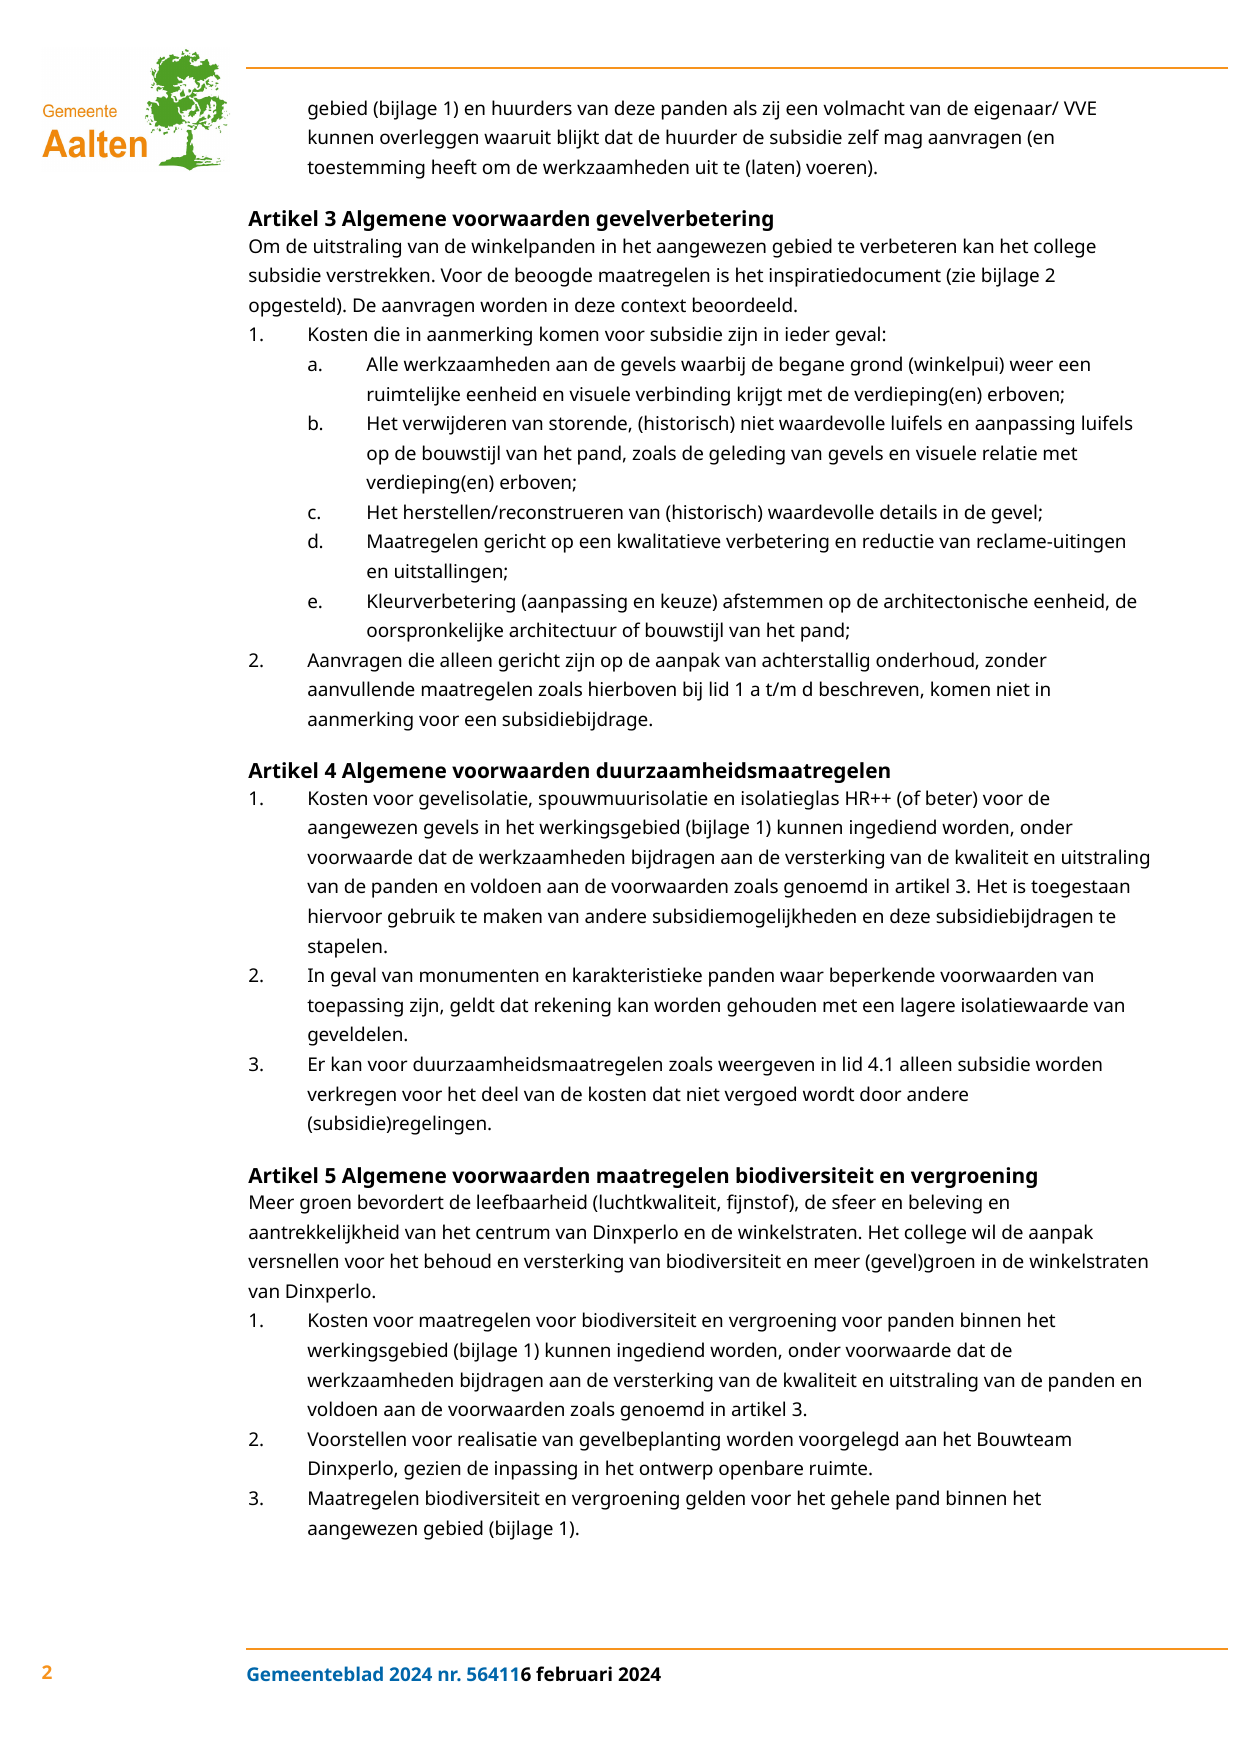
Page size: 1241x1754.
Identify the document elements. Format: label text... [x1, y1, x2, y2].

list Het herstellen/reconstrueren van (historisch) waardevolle details in de gevel; [307, 499, 1152, 525]
list Er kan voor duurzaamheidsmaatregelen zoals weergeven in lid 4.1 alleen subsidie worden verkregen voor het deel van de kosten dat niet vergoed wordt door andere (subsidie)regelingen. [248, 1051, 1152, 1136]
list gebied (bijlage 1) en huurders van deze panden als zij een volmacht van de eigenaar/ VVE kunnen overleggen waaruit blijkt dat de huurder de subsidie zelf mag aanvragen (en toestemming heeft om de werkzaamheden uit te (laten) voeren). [248, 95, 1152, 180]
list Het verwijderen van storende, (historisch) niet waardevolle luifels en aanpassing luifels op de bouwstijl van het pand, zoals de geleding van gevels en visuele relatie met verdieping(en) erboven; [307, 410, 1152, 495]
list Kosten die in aanmerking komen voor subsidie zijn in ieder geval: [248, 322, 1152, 347]
list Voorstellen voor realisatie van gevelbeplanting worden voorgelegd aan het Bouwteam Dinxperlo, gezien de inpassing in het ontwerp openbare ruimte. [248, 1426, 1152, 1481]
list Aanvragen die alleen gericht zijn op de aanpak van achterstallig onderhoud, zonder aanvullende maatregelen zoals hierboven bij lid 1 a t/m d beschreven, komen niet in aanmerking voor een subsidiebijdrage. [248, 647, 1152, 732]
text Artikel 4 Algemene voorwaarden duurzaamheidsmaatregelen [248, 757, 1152, 785]
list Alle werkzaamheden aan de gevels waarbij de begane grond (winkelpui) weer een ruimtelijke eenheid en visuele verbinding krijgt met de verdieping(en) erboven; [307, 351, 1152, 406]
list Kleurverbetering (aanpassing en keuze) afstemmen op de architectonische eenheid, de oorspronkelijke architectuur of bouwstijl van het pand; [307, 588, 1152, 643]
list In geval van monumenten en karakteristieke panden waar beperkende voorwaarden van toepassing zijn, geldt dat rekening kan worden gehouden met een lagere isolatiewaarde van geveldelen. [248, 962, 1152, 1047]
list Maatregelen biodiversiteit en vergroening gelden voor het gehele pand binnen het aangewezen gebied (bijlage 1). [248, 1485, 1152, 1540]
picture [41, 47, 231, 172]
text Om de uitstraling van de winkelpanden in het aangewezen gebied te verbeteren kan het college subsidie verstrekken. Voor de beoogde maatregelen is het inspiratiedocument (zie bijlage 2 opgesteld). De aanvragen worden in deze context beoordeeld. [248, 233, 1152, 318]
list Kosten voor maatregelen voor biodiversiteit en vergroening voor panden binnen het werkingsgebied (bijlage 1) kunnen ingediend worden, onder voorwaarde dat de werkzaamheden bijdragen aan de versterking van de kwaliteit en uitstraling van de panden en voldoen aan de voorwaarden zoals genoemd in artikel 3. [248, 1308, 1152, 1422]
text Artikel 5 Algemene voorwaarden maatregelen biodiversiteit en vergroening [248, 1161, 1152, 1189]
text Artikel 3 Algemene voorwaarden gevelverbetering [248, 204, 1152, 233]
text Meer groen bevordert de leefbaarheid (luchtkwaliteit, fijnstof), de sfeer en beleving en aantrekkelijkheid van het centrum van Dinxperlo en de winkelstraten. Het college wil de aanpak versnellen voor het behoud en versterking van biodiversiteit en meer (gevel)groen in de winkelstraten van Dinxperlo. [248, 1189, 1152, 1304]
list Kosten voor gevelisolatie, spouwmuurisolatie en isolatieglas HR++ (of beter) voor de aangewezen gevels in het werkingsgebied (bijlage 1) kunnen ingediend worden, onder voorwaarde dat de werkzaamheden bijdragen aan de versterking van de kwaliteit en uitstraling van de panden en voldoen aan de voorwaarden zoals genoemd in artikel 3. Het is toegestaan hiervoor gebruik te maken van andere subsidiemogelijkheden en deze subsidiebijdragen te stapelen. [248, 785, 1152, 959]
list Maatregelen gericht op een kwalitatieve verbetering en reductie van reclame-uitingen en uitstallingen; [307, 529, 1152, 584]
